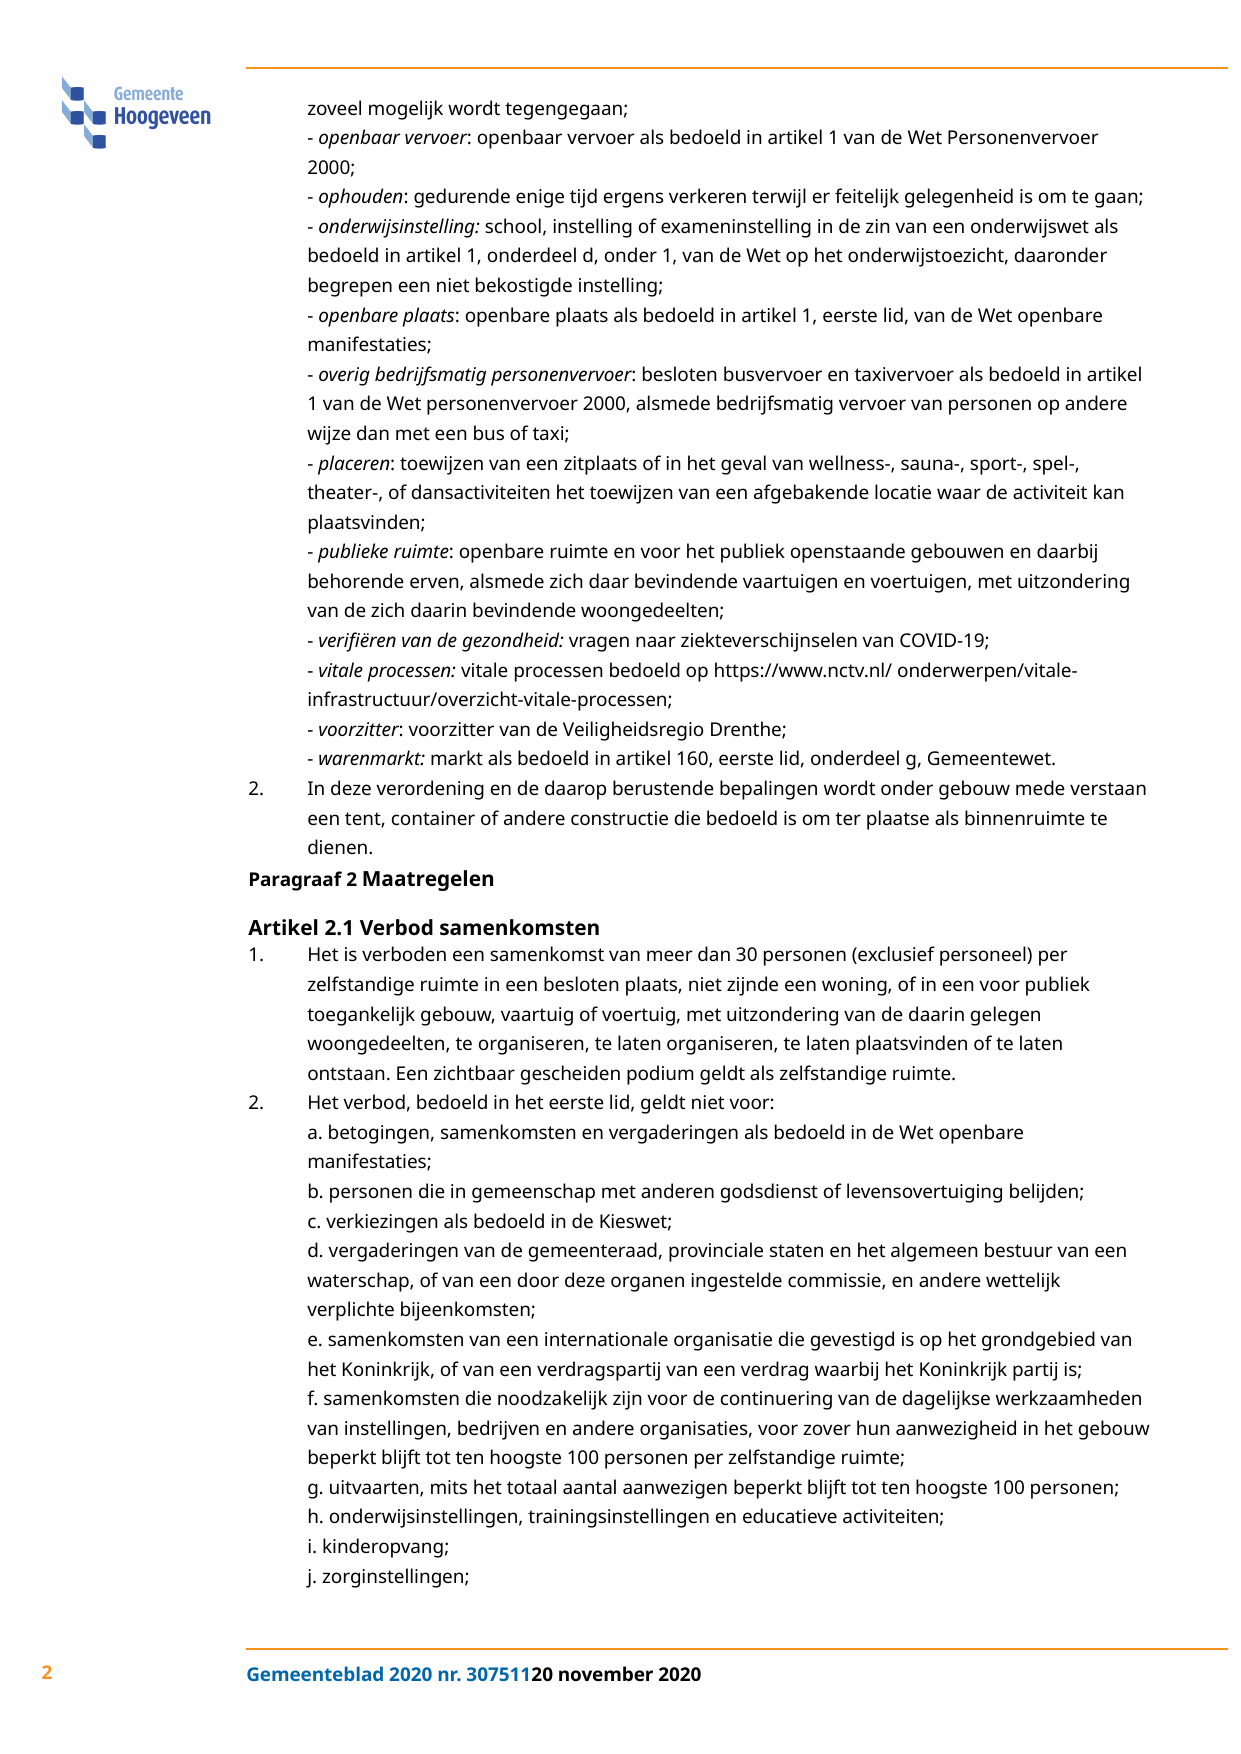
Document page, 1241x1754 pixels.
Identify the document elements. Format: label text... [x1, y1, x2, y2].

list zoveel mogelijk wordt tegengegaan; [248, 95, 1152, 121]
list - vitale processen: vitale processen bedoeld op https://www.nctv.nl/ onderwerpen/vitale-infrastructuur/overzicht-vitale-processen; [248, 657, 1152, 712]
list j. zorginstellingen; [248, 1563, 1152, 1589]
list - openbare plaats: openbare plaats als bedoeld in artikel 1, eerste lid, van de Wet openbare manifestaties; [248, 302, 1152, 357]
list - overig bedrijfsmatig personenvervoer: besloten busvervoer en taxivervoer als bedoeld in artikel 1 van de Wet personenvervoer 2000, alsmede bedrijfsmatig vervoer van personen op andere wijze dan met een bus of taxi; [248, 361, 1152, 446]
picture [41, 47, 231, 172]
list b. personen die in gemeenschap met anderen godsdienst of levensovertuiging belijden; [248, 1178, 1152, 1204]
list - ophouden: gedurende enige tijd ergens verkeren terwijl er feitelijk gelegenheid is om te gaan; [248, 183, 1152, 209]
list g. uitvaarten, mits het totaal aantal aanwezigen beperkt blijft tot ten hoogste 100 personen; [248, 1474, 1152, 1500]
list - publieke ruimte: openbare ruimte en voor het publiek openstaande gebouwen en daarbij behorende erven, alsmede zich daar bevindende vaartuigen en voertuigen, met uitzondering van de zich daarin bevindende woongedeelten; [248, 538, 1152, 623]
list Het verbod, bedoeld in het eerste lid, geldt niet voor: [248, 1089, 1152, 1115]
list c. verkiezingen als bedoeld in de Kieswet; [248, 1208, 1152, 1234]
text Paragraaf 2 Maatregelen [248, 864, 1152, 892]
list f. samenkomsten die noodzakelijk zijn voor de continuering van de dagelijkse werkzaamheden van instellingen, bedrijven en andere organisaties, voor zover hun aanwezigheid in het gebouw beperkt blijft tot ten hoogste 100 personen per zelfstandige ruimte; [248, 1385, 1152, 1470]
list - warenmarkt: markt als bedoeld in artikel 160, eerste lid, onderdeel g, Gemeentewet. [248, 746, 1152, 771]
list In deze verordening en de daarop berustende bepalingen wordt onder gebouw mede verstaan een tent, container of andere constructie die bedoeld is om ter plaatse als binnenruimte te dienen. [248, 775, 1152, 860]
list h. onderwijsinstellingen, trainingsinstellingen en educatieve activiteiten; [248, 1504, 1152, 1529]
list e. samenkomsten van een internationale organisatie die gevestigd is op het grondgebied van het Koninkrijk, of van een verdragspartij van een verdrag waarbij het Koninkrijk partij is; [248, 1326, 1152, 1382]
text Artikel 2.1 Verbod samenkomsten [248, 913, 1152, 942]
list d. vergaderingen van de gemeenteraad, provinciale staten en het algemeen bestuur van een waterschap, of van een door deze organen ingestelde commissie, en andere wettelijk verplichte bijeenkomsten; [248, 1237, 1152, 1322]
list - verifiëren van de gezondheid: vragen naar ziekteverschijnselen van COVID-19; [248, 627, 1152, 653]
list - openbaar vervoer: openbaar vervoer als bedoeld in artikel 1 van de Wet Personenvervoer 2000; [248, 124, 1152, 180]
list - voorzitter: voorzitter van de Veiligheidsregio Drenthe; [248, 716, 1152, 742]
list - onderwijsinstelling: school, instelling of exameninstelling in de zin van een onderwijswet als bedoeld in artikel 1, onderdeel d, onder 1, van de Wet op het onderwijstoezicht, daaronder begrepen een niet bekostigde instelling; [248, 213, 1152, 298]
list a. betogingen, samenkomsten en vergaderingen als bedoeld in de Wet openbare manifestaties; [248, 1119, 1152, 1174]
list i. kinderopvang; [248, 1533, 1152, 1559]
list - placeren: toewijzen van een zitplaats of in het geval van wellness-, sauna-, sport-, spel-, theater-, of dansactiviteiten het toewijzen van een afgebakende locatie waar de activiteit kan plaatsvinden; [248, 450, 1152, 535]
list Het is verboden een samenkomst van meer dan 30 personen (exclusief personeel) per zelfstandige ruimte in een besloten plaats, niet zijnde een woning, of in een voor publiek toegankelijk gebouw, vaartuig of voertuig, met uitzondering van de daarin gelegen woongedeelten, te organiseren, te laten organiseren, te laten plaatsvinden of te laten ontstaan. Een zichtbaar gescheiden podium geldt als zelfstandige ruimte. [248, 942, 1152, 1086]
